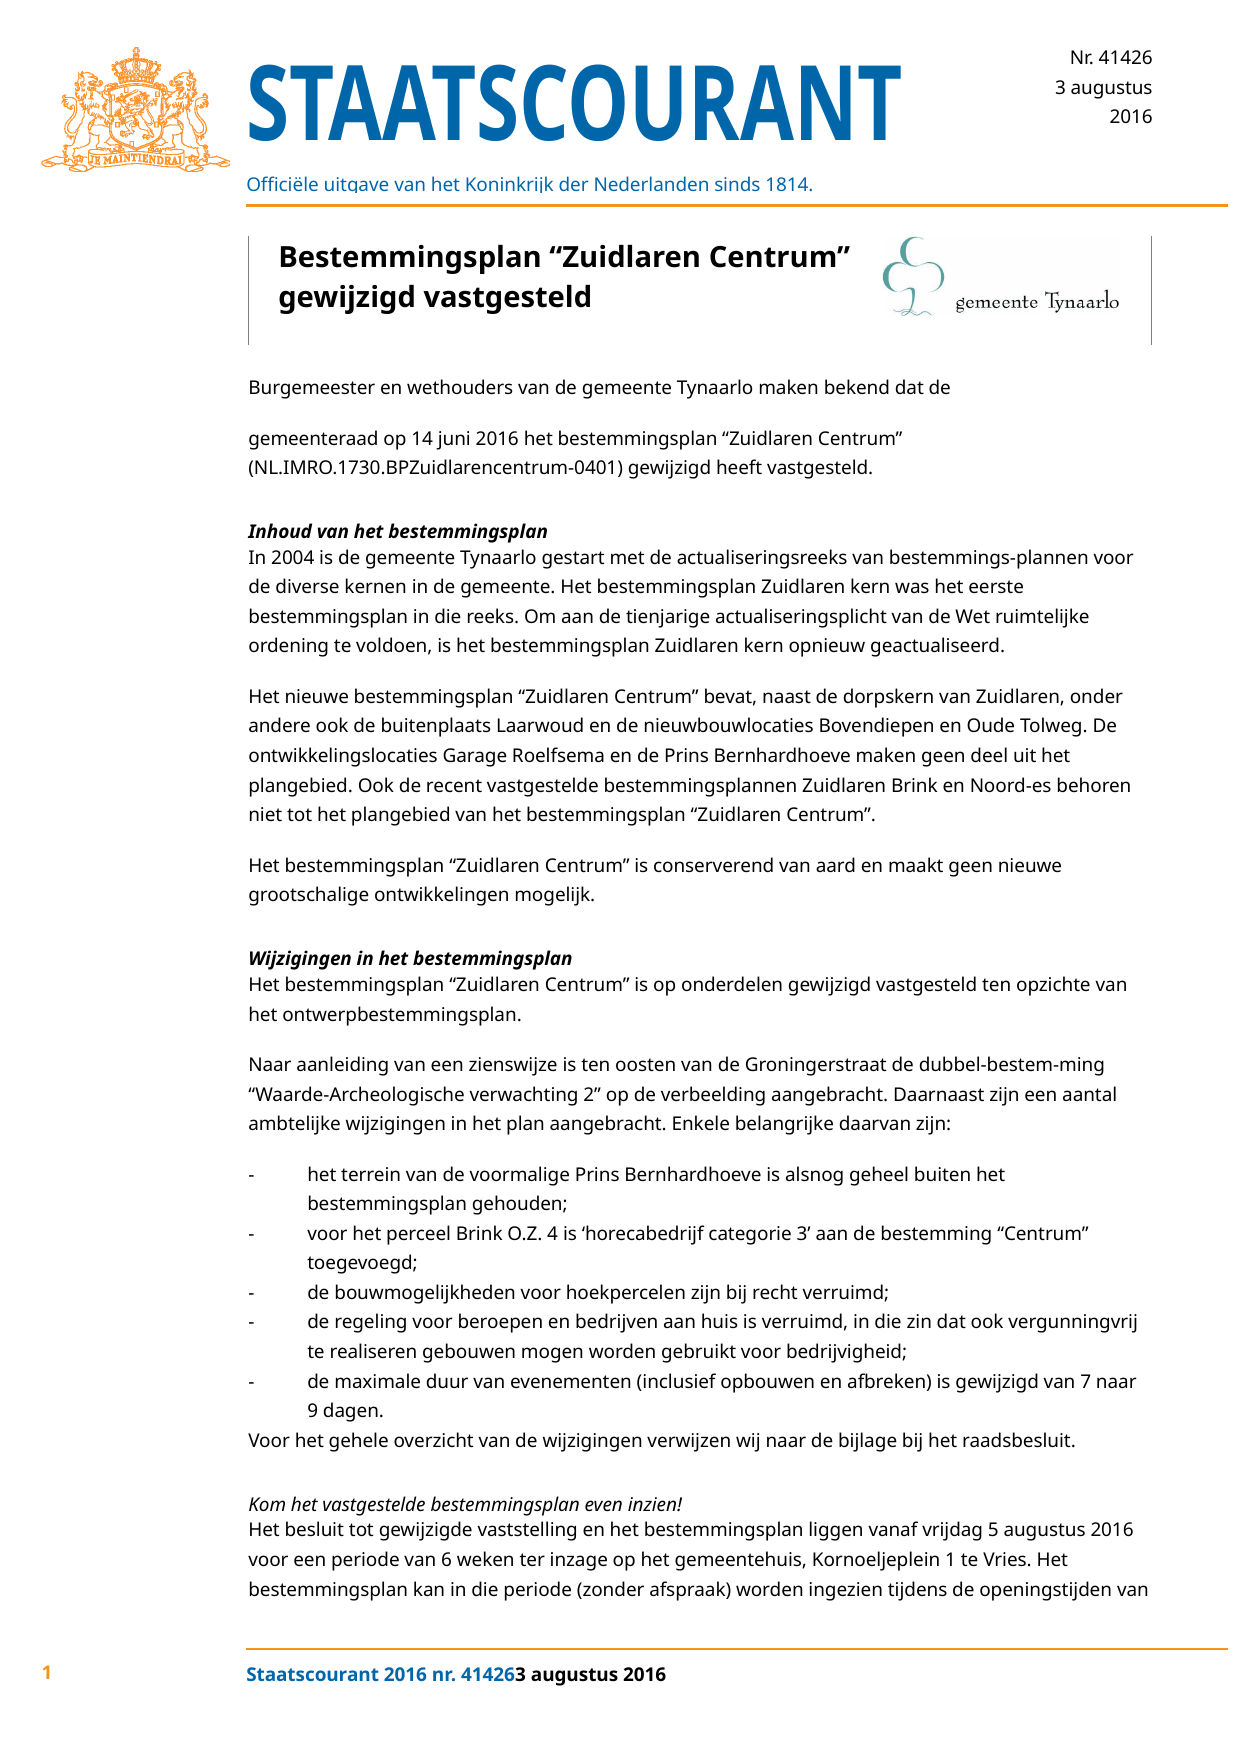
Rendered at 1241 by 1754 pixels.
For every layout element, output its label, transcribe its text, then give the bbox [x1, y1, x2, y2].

list de regeling voor beroepen en bedrijven aan huis is verruimd, in die zin dat ook vergunningvrij te realiseren gebouwen mogen worden gebruikt voor bedrijvigheid; [248, 1309, 1152, 1364]
text Kom het vastgestelde bestemmingsplan even inzien! [248, 1491, 1152, 1517]
text Inhoud van het bestemmingsplan [248, 518, 1152, 544]
picture [41, 47, 231, 172]
text Het nieuwe bestemmingsplan “Zuidlaren Centrum” bevat, naast de dorpskern van Zuidlaren, onder andere ook de buitenplaats Laarwoud en de nieuwbouwlocaties Bovendiepen en Oude Tolweg. De ontwikkelingslocaties Garage Roelfsema en de Prins Bernhardhoeve maken geen deel uit het plangebied. Ook de recent vastgestelde bestemmingsplannen Zuidlaren Brink en Noord-es behoren niet tot het plangebied van het bestemmingsplan “Zuidlaren Centrum”. [248, 683, 1152, 827]
text Het besluit tot gewijzigde vaststelling en het bestemmingsplan liggen vanaf vrijdag 5 augustus 2016 voor een periode van 6 weken ter inzage op het gemeentehuis, Kornoeljeplein 1 te Vries. Het bestemmingsplan kan in die periode (zonder afspraak) worden ingezien tijdens de openingstijden van [248, 1517, 1152, 1602]
table_header Bestemmingsplan “Zuidlaren Centrum” gewijzigd vastgesteld [249, 236, 850, 345]
text Het bestemmingsplan “Zuidlaren Centrum” is op onderdelen gewijzigd vastgesteld ten opzichte van het ontwerpbestemmingsplan. [248, 971, 1152, 1026]
list voor het perceel Brink O.Z. 4 is ‘horecabedrijf categorie 3’ aan de bestemming “Centrum” toegevoegd; [248, 1220, 1152, 1275]
list de bouwmogelijkheden voor hoekpercelen zijn bij recht verruimd; [248, 1279, 1152, 1305]
text Voor het gehele overzicht van de wijzigingen verwijzen wij naar de bijlage bij het raadsbesluit. [248, 1427, 1152, 1453]
table_header [850, 236, 1151, 345]
text Het bestemmingsplan “Zuidlaren Centrum” is conserverend van aard en maakt geen nieuwe grootschalige ontwikkelingen mogelijk. [248, 852, 1152, 907]
text Burgemeester en wethouders van de gemeente Tynaarlo maken bekend dat de [248, 374, 1152, 400]
text Naar aanleiding van een zienswijze is ten oosten van de Groningerstraat de dubbel-bestem-ming “Waarde-Archeologische verwachting 2” op de verbeelding aangebracht. Daarnaast zijn een aantal ambtelijke wijzigingen in het plan aangebracht. Enkele belangrijke daarvan zijn: [248, 1051, 1152, 1136]
text gemeenteraad op 14 juni 2016 het bestemmingsplan “Zuidlaren Centrum” (NL.IMRO.1730.BPZuidlarencentrum-0401) gewijzigd heeft vastgesteld. [248, 425, 1152, 480]
text In 2004 is de gemeente Tynaarlo gestart met de actualiseringsreeks van bestemmings-plannen voor de diverse kernen in de gemeente. Het bestemmingsplan Zuidlaren kern was het eerste bestemmingsplan in die reeks. Om aan de tienjarige actualiseringsplicht van de Wet ruimtelijke ordening te voldoen, is het bestemmingsplan Zuidlaren kern opnieuw geactualiseerd. [248, 544, 1152, 658]
text Wijzigingen in het bestemmingsplan [248, 945, 1152, 971]
list het terrein van de voormalige Prins Bernhardhoeve is alsnog geheel buiten het bestemmingsplan gehouden; [248, 1161, 1152, 1216]
list de maximale duur van evenementen (inclusief opbouwen en afbreken) is gewijzigd van 7 naar 9 dagen. [248, 1368, 1152, 1423]
picture [882, 236, 1119, 316]
